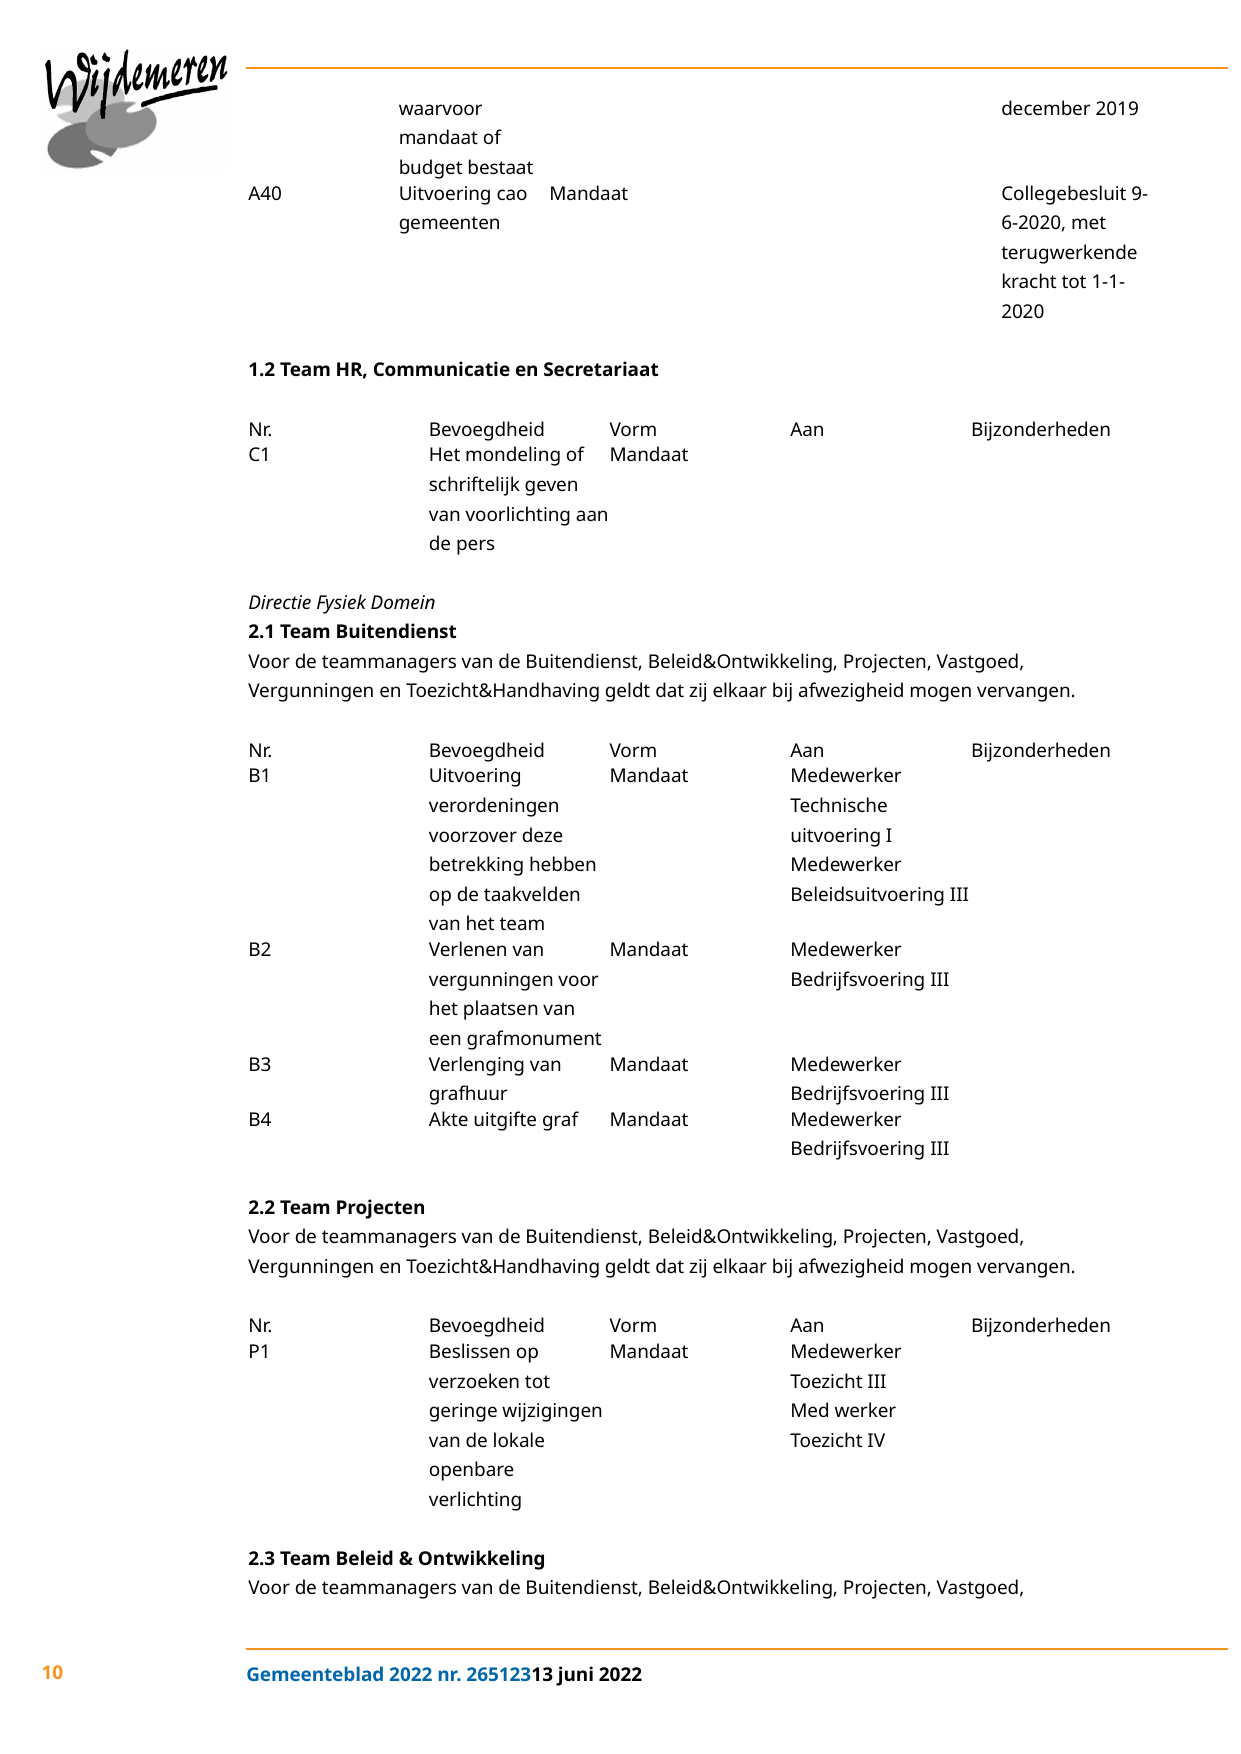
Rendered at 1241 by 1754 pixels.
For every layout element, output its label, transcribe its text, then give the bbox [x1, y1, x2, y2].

table_cell [971, 1338, 1152, 1512]
table_cell Verlenen van vergunningen voor het plaatsen van een grafmonument [429, 936, 609, 1051]
table_header Vorm [609, 737, 790, 763]
table_cell Medewerker Toezicht III Med werker Toezicht IV [790, 1338, 971, 1512]
table_cell december 2019 [1001, 95, 1152, 180]
picture [41, 47, 231, 172]
table_header Aan [790, 1313, 971, 1338]
table_cell Uitvoering cao gemeenten [399, 180, 549, 324]
table_header Bijzonderheden [971, 737, 1152, 763]
table_cell waarvoor mandaat of budget bestaat [399, 95, 549, 180]
table_header Nr. [248, 1313, 429, 1338]
table_cell Akte uitgifte graf [429, 1106, 609, 1161]
table_header Nr. [248, 416, 429, 442]
table_header Bevoegdheid [429, 1313, 609, 1338]
table_cell Mandaat [609, 1106, 790, 1161]
table_cell Medewerker Bedrijfsvoering III [790, 1051, 971, 1106]
table_cell B1 [248, 763, 429, 936]
table_cell C1 [248, 442, 429, 556]
table_cell Mandaat [609, 442, 790, 556]
table_cell Het mondeling of schriftelijk geven van voorlichting aan de pers [429, 442, 609, 556]
table_cell Mandaat [609, 1338, 790, 1512]
table_cell [971, 442, 1152, 556]
table_header Vorm [609, 416, 790, 442]
text 2.1 Team Buitendienst [248, 618, 1152, 644]
table_header Bijzonderheden [971, 1313, 1152, 1338]
table_cell [700, 180, 1001, 324]
table_cell [971, 1051, 1152, 1106]
table_cell [971, 763, 1152, 936]
table_cell [790, 442, 971, 556]
table_cell B3 [248, 1051, 429, 1106]
table_header Bevoegdheid [429, 416, 609, 442]
table_cell [549, 95, 700, 180]
text 2.2 Team Projecten [248, 1194, 1152, 1220]
table_cell B4 [248, 1106, 429, 1161]
table_cell Collegebesluit 9-6-2020, met terugwerkende kracht tot 1-1-2020 [1001, 180, 1152, 324]
table_header Vorm [609, 1313, 790, 1338]
text Voor de teammanagers van de Buitendienst, Beleid&Ontwikkeling, Projecten, Vastgoed, Vergunningen en Toezicht&Handhaving geldt dat zij elkaar bij afwezigheid mogen vervangen. [248, 1224, 1152, 1279]
text Voor de teammanagers van de Buitendienst, Beleid&Ontwikkeling, Projecten, Vastgoed, Vergunningen en Toezicht&Handhaving geldt dat zij elkaar bij afwezigheid mogen vervangen. [248, 648, 1152, 703]
table_cell Beslissen op verzoeken tot geringe wijzigingen van de lokale openbare verlichting [429, 1338, 609, 1512]
table_header Aan [790, 737, 971, 763]
table_cell Mandaat [609, 1051, 790, 1106]
table_cell Medewerker Bedrijfsvoering III [790, 1106, 971, 1161]
table_cell [248, 95, 398, 180]
table_cell Medewerker Bedrijfsvoering III [790, 936, 971, 1051]
table_cell [700, 95, 1001, 180]
table_cell A40 [248, 180, 398, 324]
table_cell B2 [248, 936, 429, 1051]
table_cell [971, 936, 1152, 1051]
table_cell P1 [248, 1338, 429, 1512]
table_header Nr. [248, 737, 429, 763]
table_header Bijzonderheden [971, 416, 1152, 442]
table_cell Verlenging van grafhuur [429, 1051, 609, 1106]
table_header Bevoegdheid [429, 737, 609, 763]
table_header Aan [790, 416, 971, 442]
table_cell Medewerker Technische uitvoering I Medewerker Beleidsuitvoering III [790, 763, 971, 936]
table_cell [971, 1106, 1152, 1161]
text 1.2 Team HR, Communicatie en Secretariaat [248, 357, 1152, 382]
table_cell Mandaat [609, 936, 790, 1051]
text Directie Fysiek Domein [248, 589, 1152, 614]
table_cell Uitvoering verordeningen voorzover deze betrekking hebben op de taakvelden van het team [429, 763, 609, 936]
text Voor de teammanagers van de Buitendienst, Beleid&Ontwikkeling, Projecten, Vastgoed, [248, 1574, 1152, 1600]
table_cell Mandaat [549, 180, 700, 324]
text 2.3 Team Beleid & Ontwikkeling [248, 1545, 1152, 1571]
table_cell Mandaat [609, 763, 790, 936]
